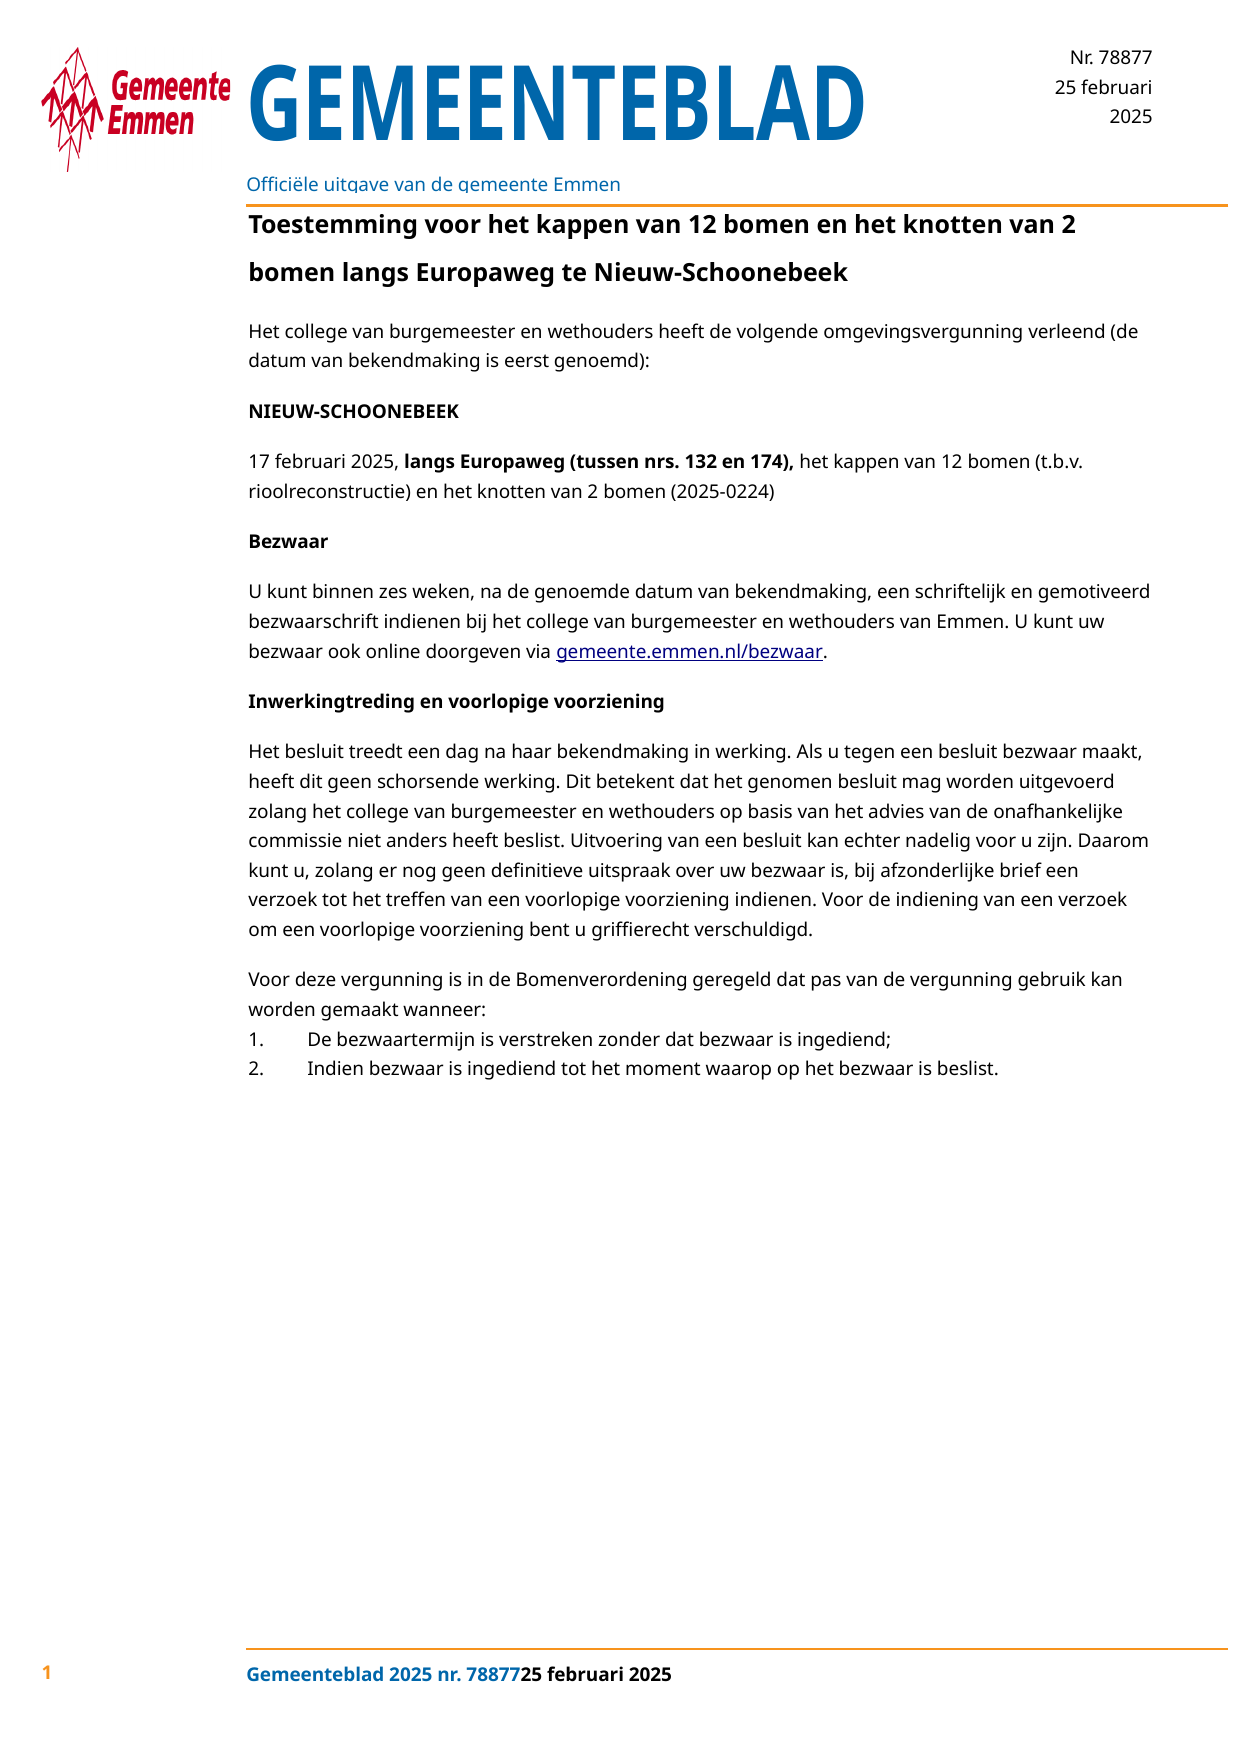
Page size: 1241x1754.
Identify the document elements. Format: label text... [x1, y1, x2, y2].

text Het college van burgemeester en wethouders heeft de volgende omgevingsvergunning verleend (de datum van bekendmaking is eerst genoemd): [248, 318, 1152, 373]
list Indien bezwaar is ingediend tot het moment waarop op het bezwaar is beslist. [248, 1055, 1152, 1081]
text Voor deze vergunning is in de Bomenverordening geregeld dat pas van de vergunning gebruik kan worden gemaakt wanneer: [248, 967, 1152, 1022]
text U kunt binnen zes weken, na de genoemde datum van bekendmaking, een schriftelijk en gemotiveerd bezwaarschrift indienen bij het college van burgemeester en wethouders van Emmen. U kunt uw bezwaar ook online doorgeven via gemeente.emmen.nl/bezwaar. [248, 579, 1152, 664]
text Toestemming voor het kappen van 12 bomen en het knotten van 2 bomen langs Europaweg te Nieuw-Schoonebeek [248, 207, 1152, 288]
text Inwerkingtreding en voorlopige voorziening [248, 688, 1152, 714]
list De bezwaartermijn is verstreken zonder dat bezwaar is ingediend; [248, 1026, 1152, 1052]
text Het besluit treedt een dag na haar bekendmaking in werking. Als u tegen een besluit bezwaar maakt, heeft dit geen schorsende werking. Dit betekent dat het genomen besluit mag worden uitgevoerd zolang het college van burgemeester en wethouders op basis van het advies van de onafhankelijke commissie niet anders heeft beslist. Uitvoering van een besluit kan echter nadelig voor u zijn. Daarom kunt u, zolang er nog geen definitieve uitspraak over uw bezwaar is, bij afzonderlijke brief een verzoek tot het treffen van een voorlopige voorziening indienen. Voor de indiening van een verzoek om een voorlopige voorziening bent u griffierecht verschuldigd. [248, 739, 1152, 942]
picture [41, 47, 231, 172]
text 17 februari 2025, langs Europaweg (tussen nrs. 132 en 174), het kappen van 12 bomen (t.b.v. rioolreconstructie) en het knotten van 2 bomen (2025-0224) [248, 448, 1152, 504]
text NIEUW-SCHOONEBEEK [248, 398, 1152, 424]
text Bezwaar [248, 528, 1152, 554]
